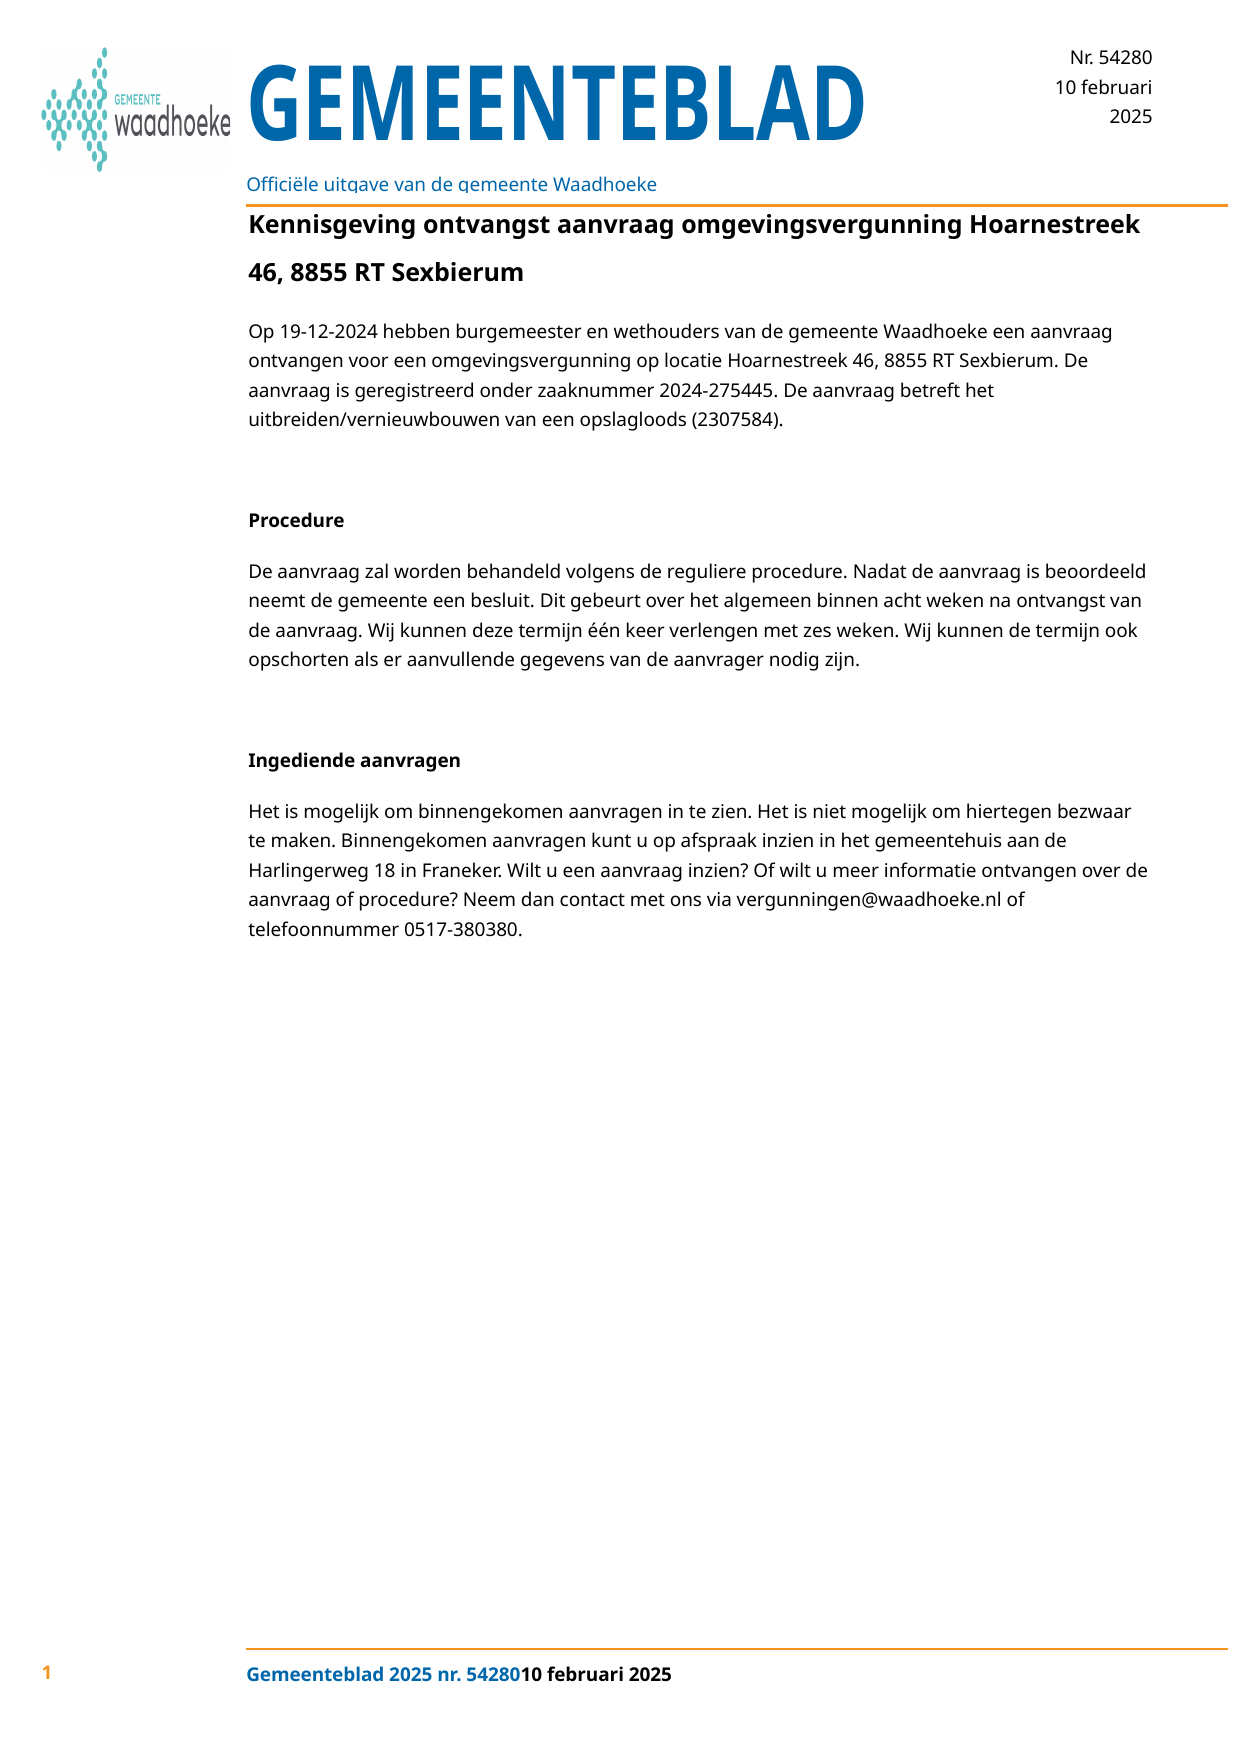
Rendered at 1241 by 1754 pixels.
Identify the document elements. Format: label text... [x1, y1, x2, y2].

text Ingediende aanvragen [248, 747, 1152, 773]
text Het is mogelijk om binnengekomen aanvragen in te zien. Het is niet mogelijk om hiertegen bezwaar te maken. Binnengekomen aanvragen kunt u op afspraak inzien in het gemeentehuis aan de Harlingerweg 18 in Franeker. Wilt u een aanvraag inzien? Of wilt u meer informatie ontvangen over de aanvraag of procedure? Neem dan contact met ons via vergunningen@waadhoeke.nl of telefoonnummer 0517-380380. [248, 798, 1152, 942]
text Kennisgeving ontvangst aanvraag omgevingsvergunning Hoarnestreek 46, 8855 RT Sexbierum [248, 207, 1152, 288]
text Op 19-12-2024 hebben burgemeester en wethouders van de gemeente Waadhoeke een aanvraag ontvangen voor een omgevingsvergunning op locatie Hoarnestreek 46, 8855 RT Sexbierum. De aanvraag is geregistreerd onder zaaknummer 2024-275445. De aanvraag betreft het uitbreiden/vernieuwbouwen van een opslagloods (2307584). [248, 318, 1152, 432]
text Procedure [248, 507, 1152, 533]
picture [41, 47, 231, 172]
text De aanvraag zal worden behandeld volgens de reguliere procedure. Nadat de aanvraag is beoordeeld neemt de gemeente een besluit. Dit gebeurt over het algemeen binnen acht weken na ontvangst van de aanvraag. Wij kunnen deze termijn één keer verlengen met zes weken. Wij kunnen de termijn ook opschorten als er aanvullende gegevens van de aanvrager nodig zijn. [248, 558, 1152, 672]
